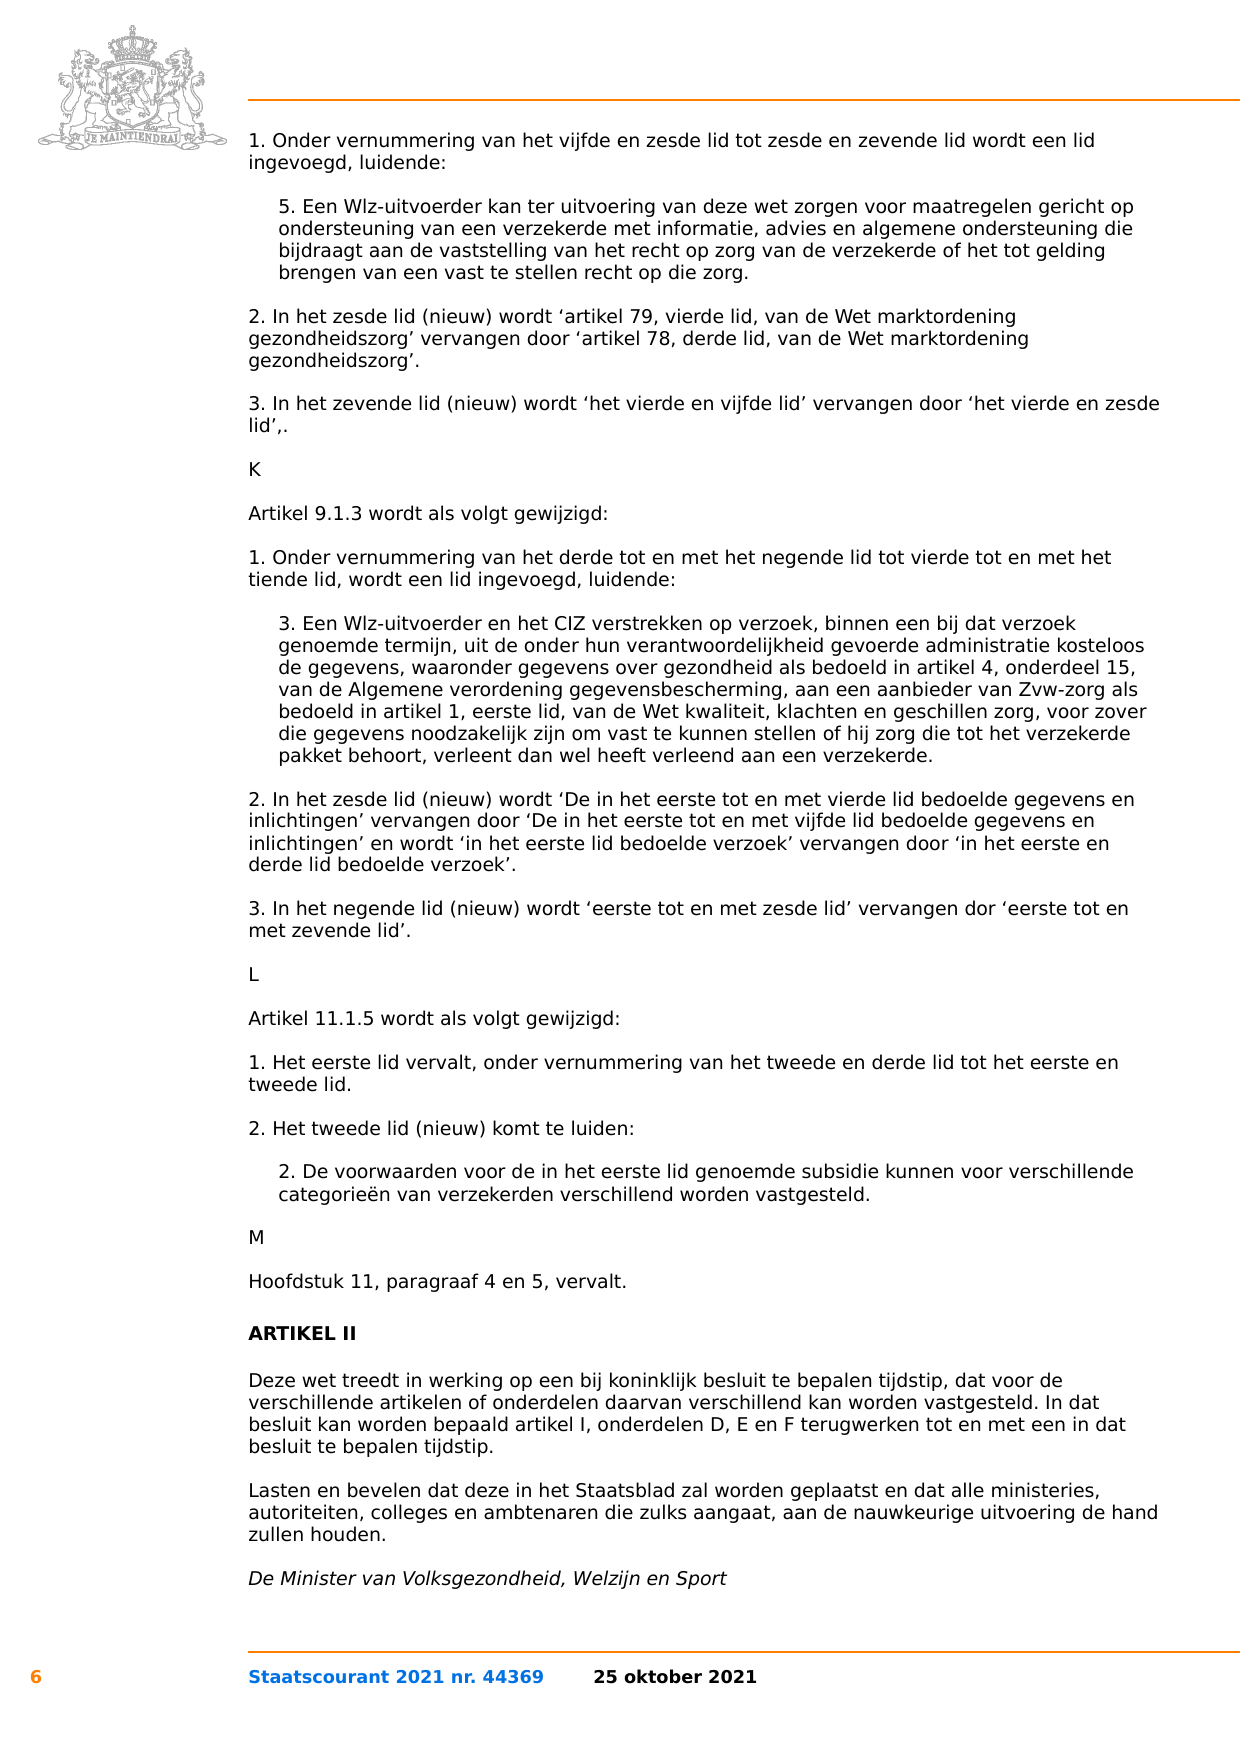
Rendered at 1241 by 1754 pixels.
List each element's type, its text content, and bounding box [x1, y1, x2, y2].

text 1. Onder vernummering van het vijfde en zesde lid tot zesde en zevende lid wordt een lid ingevoegd, luidende: [248, 130, 1163, 174]
text 2. Het tweede lid (nieuw) komt te luiden: [248, 1118, 1163, 1139]
text L [248, 964, 1163, 986]
text De Minister van Volksgezondheid, Welzijn en Sport [248, 1568, 1163, 1590]
text 2. De voorwaarden voor de in het eerste lid genoemde subsidie kunnen voor verschillende categorieën van verzekerden verschillend worden vastgesteld. [278, 1161, 1163, 1205]
picture [38, 25, 227, 150]
text 2. In het zesde lid (nieuw) wordt ‘De in het eerste tot en met vierde lid bedoelde gegevens en inlichtingen’ vervangen door ‘De in het eerste tot en met vijfde lid bedoelde gegevens en inlichtingen’ en wordt ‘in het eerste lid bedoelde verzoek’ vervangen door ‘in het eerste en derde lid bedoelde verzoek’. [248, 788, 1163, 876]
text 1. Het eerste lid vervalt, onder vernummering van het tweede en derde lid tot het eerste en tweede lid. [248, 1052, 1163, 1096]
subtitle ARTIKEL II [248, 1323, 1163, 1345]
text 1. Onder vernummering van het derde tot en met het negende lid tot vierde tot en met het tiende lid, wordt een lid ingevoegd, luidende: [248, 547, 1163, 591]
text Lasten en bevelen dat deze in het Staatsblad zal worden geplaatst en dat alle ministeries, autoriteiten, colleges en ambtenaren die zulks aangaat, aan de nauwkeurige uitvoering de hand zullen houden. [248, 1480, 1163, 1546]
text Artikel 11.1.5 wordt als volgt gewijzigd: [248, 1008, 1163, 1030]
text 3. In het zevende lid (nieuw) wordt ‘het vierde en vijfde lid’ vervangen door ‘het vierde en zesde lid’,. [248, 393, 1163, 437]
text 3. In het negende lid (nieuw) wordt ‘eerste tot en met zesde lid’ vervangen dor ‘eerste tot en met zevende lid’. [248, 898, 1163, 942]
text K [248, 459, 1163, 481]
text M [248, 1227, 1163, 1249]
text 3. Een Wlz-uitvoerder en het CIZ verstrekken op verzoek, binnen een bij dat verzoek genoemde termijn, uit de onder hun verantwoordelijkheid gevoerde administratie kosteloos de gegevens, waaronder gegevens over gezondheid als bedoeld in artikel 4, onderdeel 15, van de Algemene verordening gegevensbescherming, aan een aanbieder van Zvw-zorg als bedoeld in artikel 1, eerste lid, van de Wet kwaliteit, klachten en geschillen zorg, voor zover die gegevens noodzakelijk zijn om vast te kunnen stellen of hij zorg die tot het verzekerde pakket behoort, verleent dan wel heeft verleend aan een verzekerde. [278, 613, 1163, 767]
text Deze wet treedt in werking op een bij koninklijk besluit te bepalen tijdstip, dat voor de verschillende artikelen of onderdelen daarvan verschillend kan worden vastgesteld. In dat besluit kan worden bepaald artikel I, onderdelen D, E en F terugwerken tot en met een in dat besluit te bepalen tijdstip. [248, 1370, 1163, 1458]
text Hoofdstuk 11, paragraaf 4 en 5, vervalt. [248, 1271, 1163, 1293]
text 5. Een Wlz-uitvoerder kan ter uitvoering van deze wet zorgen voor maatregelen gericht op ondersteuning van een verzekerde met informatie, advies en algemene ondersteuning die bijdraagt aan de vaststelling van het recht op zorg van de verzekerde of het tot gelding brengen van een vast te stellen recht op die zorg. [278, 196, 1163, 284]
text Artikel 9.1.3 wordt als volgt gewijzigd: [248, 503, 1163, 525]
text 2. In het zesde lid (nieuw) wordt ‘artikel 79, vierde lid, van de Wet marktordening gezondheidszorg’ vervangen door ‘artikel 78, derde lid, van de Wet marktordening gezondheidszorg’. [248, 306, 1163, 371]
